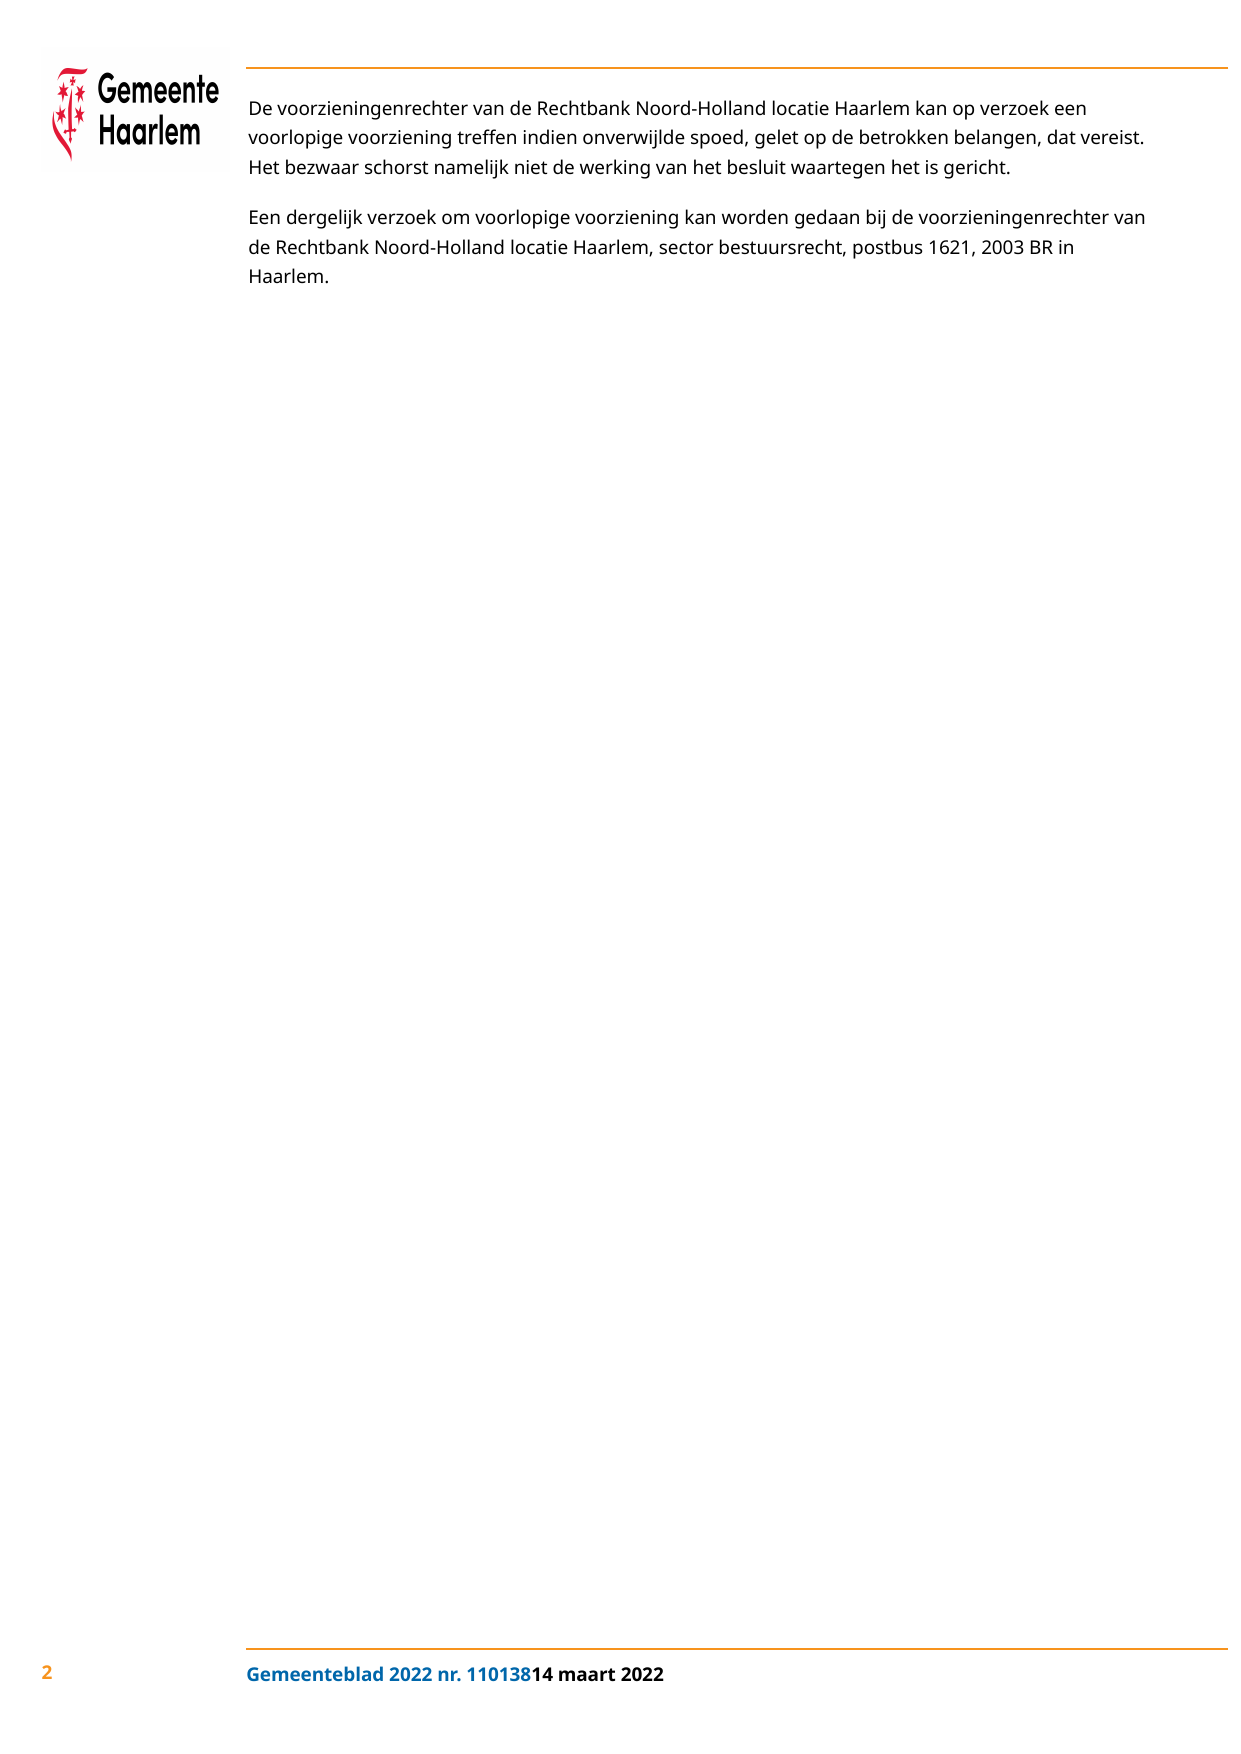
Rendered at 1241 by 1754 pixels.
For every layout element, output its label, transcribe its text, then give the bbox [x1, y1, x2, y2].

text Een dergelijk verzoek om voorlopige voorziening kan worden gedaan bij de voorzieningenrechter van de Rechtbank Noord-Holland locatie Haarlem, sector bestuursrecht, postbus 1621, 2003 BR in Haarlem. [248, 204, 1152, 289]
picture [41, 47, 231, 172]
text De voorzieningenrechter van de Rechtbank Noord-Holland locatie Haarlem kan op verzoek een voorlopige voorziening treffen indien onverwijlde spoed, gelet op de betrokken belangen, dat vereist. Het bezwaar schorst namelijk niet de werking van het besluit waartegen het is gericht. [248, 95, 1152, 180]
